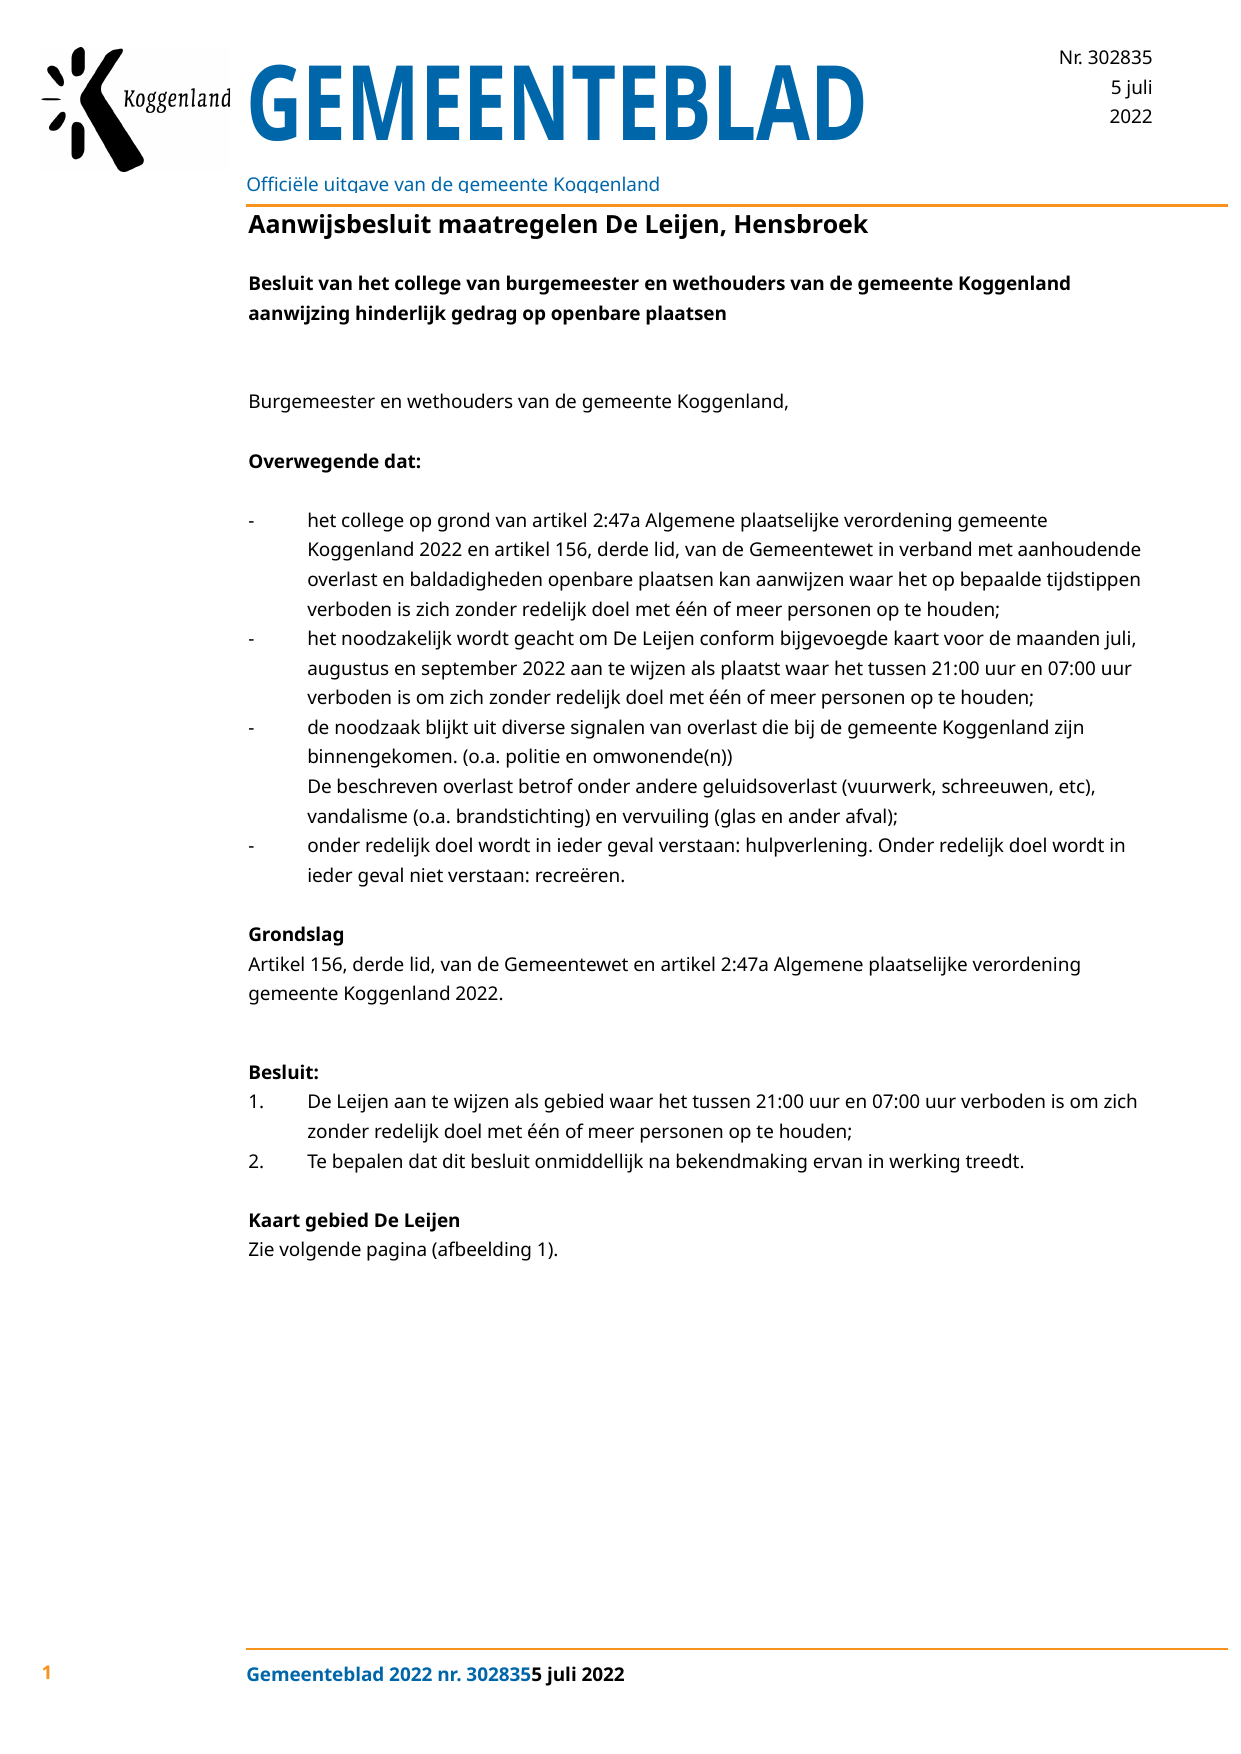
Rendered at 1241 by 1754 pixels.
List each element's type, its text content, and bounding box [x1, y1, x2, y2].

list het noodzakelijk wordt geacht om De Leijen conform bijgevoegde kaart voor de maanden juli, augustus en september 2022 aan te wijzen als plaatst waar het tussen 21:00 uur en 07:00 uur verboden is om zich zonder redelijk doel met één of meer personen op te houden; [248, 625, 1152, 710]
list onder redelijk doel wordt in ieder geval verstaan: hulpverlening. Onder redelijk doel wordt in ieder geval niet verstaan: recreëren. [248, 832, 1152, 888]
list Te bepalen dat dit besluit onmiddellijk na bekendmaking ervan in werking treedt. [248, 1148, 1152, 1174]
list De beschreven overlast betrof onder andere geluidsoverlast (vuurwerk, schreeuwen, etc), vandalisme (o.a. brandstichting) en vervuiling (glas en ander afval); [248, 773, 1152, 828]
list De Leijen aan te wijzen als gebied waar het tussen 21:00 uur en 07:00 uur verboden is om zich zonder redelijk doel met één of meer personen op te houden; [248, 1089, 1152, 1144]
list de noodzaak blijkt uit diverse signalen van overlast die bij de gemeente Koggenland zijn binnengekomen. (o.a. politie en omwonende(n)) [248, 714, 1152, 769]
text Burgemeester en wethouders van de gemeente Koggenland, [248, 389, 1152, 414]
text Besluit van het college van burgemeester en wethouders van de gemeente Koggenland aanwijzing hinderlijk gedrag op openbare plaatsen [248, 270, 1152, 326]
picture [41, 47, 231, 172]
list het college op grond van artikel 2:47a Algemene plaatselijke verordening gemeente Koggenland 2022 en artikel 156, derde lid, van de Gemeentewet in verband met aanhoudende overlast en baldadigheden openbare plaatsen kan aanwijzen waar het op bepaalde tijdstippen verboden is zich zonder redelijk doel met één of meer personen op te houden; [248, 507, 1152, 621]
text Besluit: [248, 1059, 1152, 1085]
text Kaart gebied De Leijen [248, 1207, 1152, 1233]
text Overwegende dat: [248, 448, 1152, 473]
text Grondslag [248, 921, 1152, 947]
text Aanwijsbesluit maatregelen De Leijen, Hensbroek [248, 207, 1152, 241]
text Artikel 156, derde lid, van de Gemeentewet en artikel 2:47a Algemene plaatselijke verordening gemeente Koggenland 2022. [248, 951, 1152, 1006]
text Zie volgende pagina (afbeelding 1). [248, 1237, 1152, 1262]
